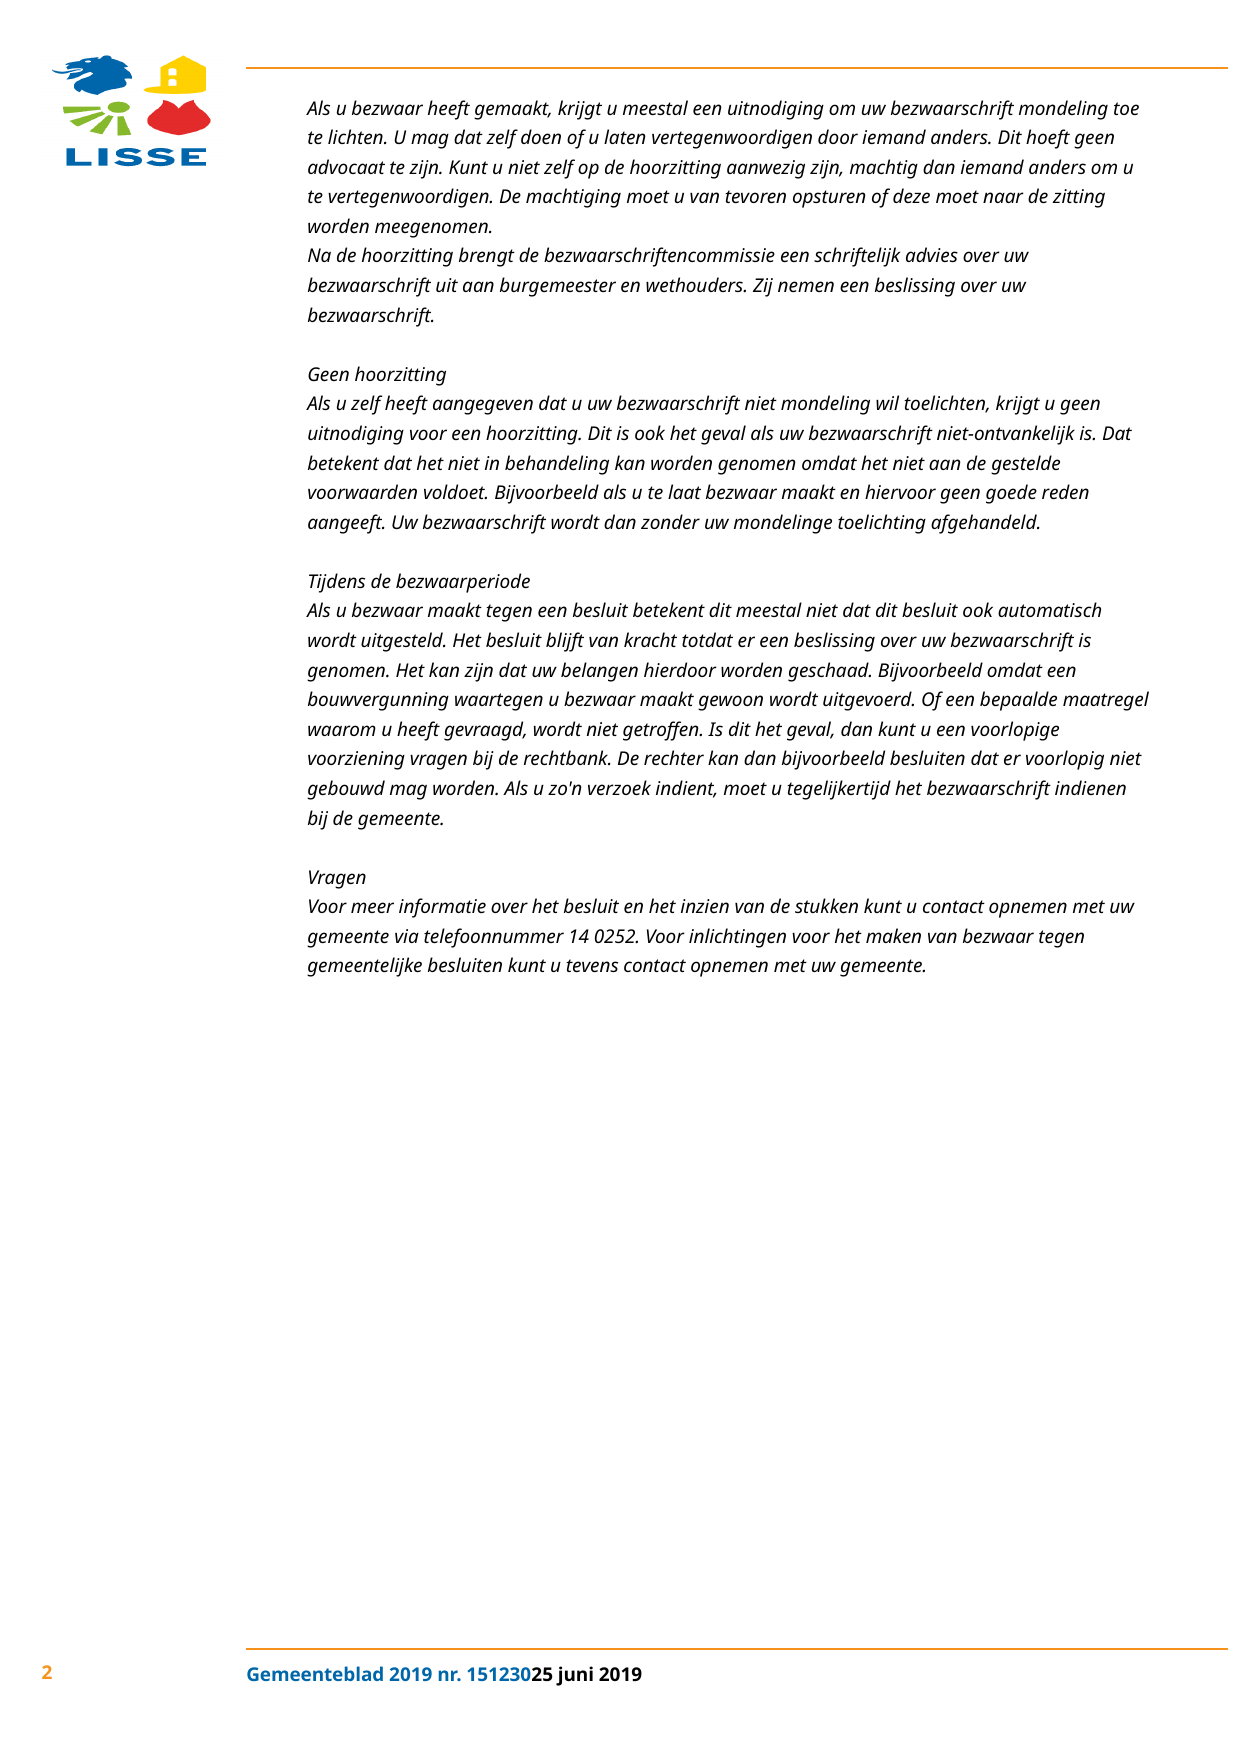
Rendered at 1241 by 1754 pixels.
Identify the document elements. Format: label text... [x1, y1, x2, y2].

list Als u bezwaar heeft gemaakt, krijgt u meestal een uitnodiging om uw bezwaarschrift mondeling toe te lichten. U mag dat zelf doen of u laten vertegenwoordigen door iemand anders. Dit hoeft geen advocaat te zijn. Kunt u niet zelf op de hoorzitting aanwezig zijn, machtig dan iemand anders om u te vertegenwoordigen. De machtiging moet u van tevoren opsturen of deze moet naar de zitting worden meegenomen. [248, 95, 1152, 239]
list Als u bezwaar maakt tegen een besluit betekent dit meestal niet dat dit besluit ook automatisch wordt uitgesteld. Het besluit blijft van kracht totdat er een beslissing over uw bezwaarschrift is genomen. Het kan zijn dat uw belangen hierdoor worden geschaad. Bijvoorbeeld omdat een bouwvergunning waartegen u bezwaar maakt gewoon wordt uitgevoerd. Of een bepaalde maatregel waarom u heeft gevraagd, wordt niet getroffen. Is dit het geval, dan kunt u een voorlopige voorziening vragen bij de rechtbank. De rechter kan dan bijvoorbeeld besluiten dat er voorlopig niet gebouwd mag worden. Als u zo'n verzoek indient, moet u tegelijkertijd het bezwaarschrift indienen bij de gemeente. [248, 598, 1152, 831]
list Vragen [248, 864, 1152, 890]
list Na de hoorzitting brengt de bezwaarschriftencommissie een schriftelijk advies over uw bezwaarschrift uit aan burgemeester en wethouders. Zij nemen een beslissing over uw bezwaarschrift. [248, 243, 1152, 328]
list Als u zelf heeft aangegeven dat u uw bezwaarschrift niet mondeling wil toelichten, krijgt u geen uitnodiging voor een hoorzitting. Dit is ook het geval als uw bezwaarschrift niet-ontvankelijk is. Dat betekent dat het niet in behandeling kan worden genomen omdat het niet aan de gestelde voorwaarden voldoet. Bijvoorbeeld als u te laat bezwaar maakt en hiervoor geen goede reden aangeeft. Uw bezwaarschrift wordt dan zonder uw mondelinge toelichting afgehandeld. [248, 391, 1152, 535]
picture [41, 47, 231, 172]
list Voor meer informatie over het besluit en het inzien van de stukken kunt u contact opnemen met uw gemeente via telefoonnummer 14 0252. Voor inlichtingen voor het maken van bezwaar tegen gemeentelijke besluiten kunt u tevens contact opnemen met uw gemeente. [248, 893, 1152, 978]
list Tijdens de bezwaarperiode [248, 568, 1152, 594]
list Geen hoorzitting [248, 361, 1152, 387]
